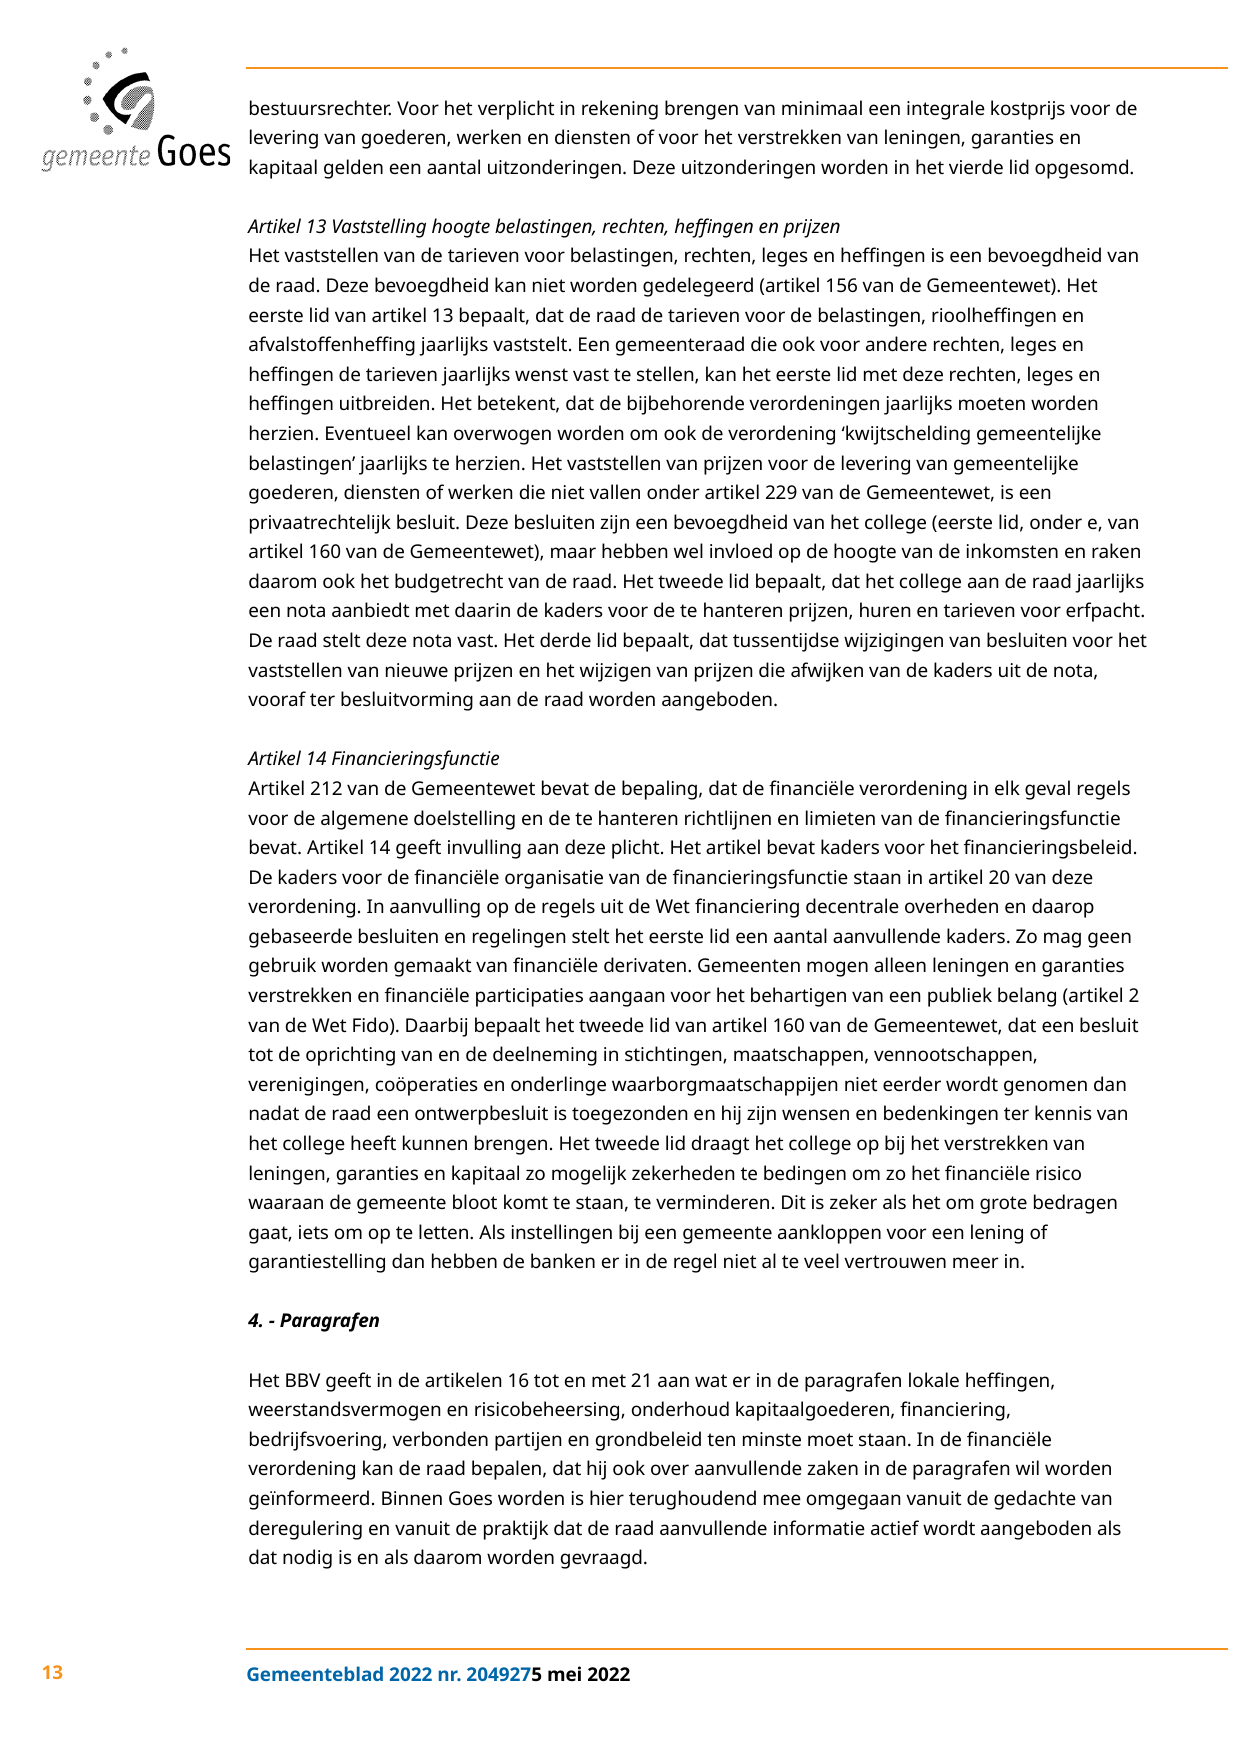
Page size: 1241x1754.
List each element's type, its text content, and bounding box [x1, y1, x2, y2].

text bestuursrechter. Voor het verplicht in rekening brengen van minimaal een integrale kostprijs voor de levering van goederen, werken en diensten of voor het verstrekken van leningen, garanties en kapitaal gelden een aantal uitzonderingen. Deze uitzonderingen worden in het vierde lid opgesomd. [248, 95, 1152, 180]
picture [41, 47, 231, 172]
text Het vaststellen van de tarieven voor belastingen, rechten, leges en heffingen is een bevoegdheid van de raad. Deze bevoegdheid kan niet worden gedelegeerd (artikel 156 van de Gemeentewet). Het eerste lid van artikel 13 bepaalt, dat de raad de tarieven voor de belastingen, rioolheffingen en afvalstoffenheffing jaarlijks vaststelt. Een gemeenteraad die ook voor andere rechten, leges en heffingen de tarieven jaarlijks wenst vast te stellen, kan het eerste lid met deze rechten, leges en heffingen uitbreiden. Het betekent, dat de bijbehorende verordeningen jaarlijks moeten worden herzien. Eventueel kan overwogen worden om ook de verordening ‘kwijtschelding gemeentelijke belastingen’ jaarlijks te herzien. Het vaststellen van prijzen voor de levering van gemeentelijke goederen, diensten of werken die niet vallen onder artikel 229 van de Gemeentewet, is een privaatrechtelijk besluit. Deze besluiten zijn een bevoegdheid van het college (eerste lid, onder e, van artikel 160 van de Gemeentewet), maar hebben wel invloed op de hoogte van de inkomsten en raken daarom ook het budgetrecht van de raad. Het tweede lid bepaalt, dat het college aan de raad jaarlijks een nota aanbiedt met daarin de kaders voor de te hanteren prijzen, huren en tarieven voor erfpacht. De raad stelt deze nota vast. Het derde lid bepaalt, dat tussentijdse wijzigingen van besluiten voor het vaststellen van nieuwe prijzen en het wijzigen van prijzen die afwijken van de kaders uit de nota, vooraf ter besluitvorming aan de raad worden aangeboden. [248, 243, 1152, 712]
text Artikel 212 van de Gemeentewet bevat de bepaling, dat de financiële verordening in elk geval regels voor de algemene doelstelling en de te hanteren richtlijnen en limieten van de financieringsfunctie bevat. Artikel 14 geeft invulling aan deze plicht. Het artikel bevat kaders voor het financieringsbeleid. De kaders voor de financiële organisatie van de financieringsfunctie staan in artikel 20 van deze verordening. In aanvulling op de regels uit de Wet financiering decentrale overheden en daarop gebaseerde besluiten en regelingen stelt het eerste lid een aantal aanvullende kaders. Zo mag geen gebruik worden gemaakt van financiële derivaten. Gemeenten mogen alleen leningen en garanties verstrekken en financiële participaties aangaan voor het behartigen van een publiek belang (artikel 2 van de Wet Fido). Daarbij bepaalt het tweede lid van artikel 160 van de Gemeentewet, dat een besluit tot de oprichting van en de deelneming in stichtingen, maatschappen, vennootschappen, verenigingen, coöperaties en onderlinge waarborgmaatschappijen niet eerder wordt genomen dan nadat de raad een ontwerpbesluit is toegezonden en hij zijn wensen en bedenkingen ter kennis van het college heeft kunnen brengen. Het tweede lid draagt het college op bij het verstrekken van leningen, garanties en kapitaal zo mogelijk zekerheden te bedingen om zo het financiële risico waaraan de gemeente bloot komt te staan, te verminderen. Dit is zeker als het om grote bedragen gaat, iets om op te letten. Als instellingen bij een gemeente aankloppen voor een lening of garantiestelling dan hebben de banken er in de regel niet al te veel vertrouwen meer in. [248, 775, 1152, 1274]
text 4. - Paragrafen [248, 1308, 1152, 1333]
text Het BBV geeft in de artikelen 16 tot en met 21 aan wat er in de paragrafen lokale heffingen, weerstandsvermogen en risicobeheersing, onderhoud kapitaalgoederen, financiering, bedrijfsvoering, verbonden partijen en grondbeleid ten minste moet staan. In de financiële verordening kan de raad bepalen, dat hij ook over aanvullende zaken in de paragrafen wil worden geïnformeerd. Binnen Goes worden is hier terughoudend mee omgegaan vanuit de gedachte van deregulering en vanuit de praktijk dat de raad aanvullende informatie actief wordt aangeboden als dat nodig is en als daarom worden gevraagd. [248, 1367, 1152, 1570]
text Artikel 13 Vaststelling hoogte belastingen, rechten, heffingen en prijzen [248, 213, 1152, 239]
text Artikel 14 Financieringsfunctie [248, 746, 1152, 771]
